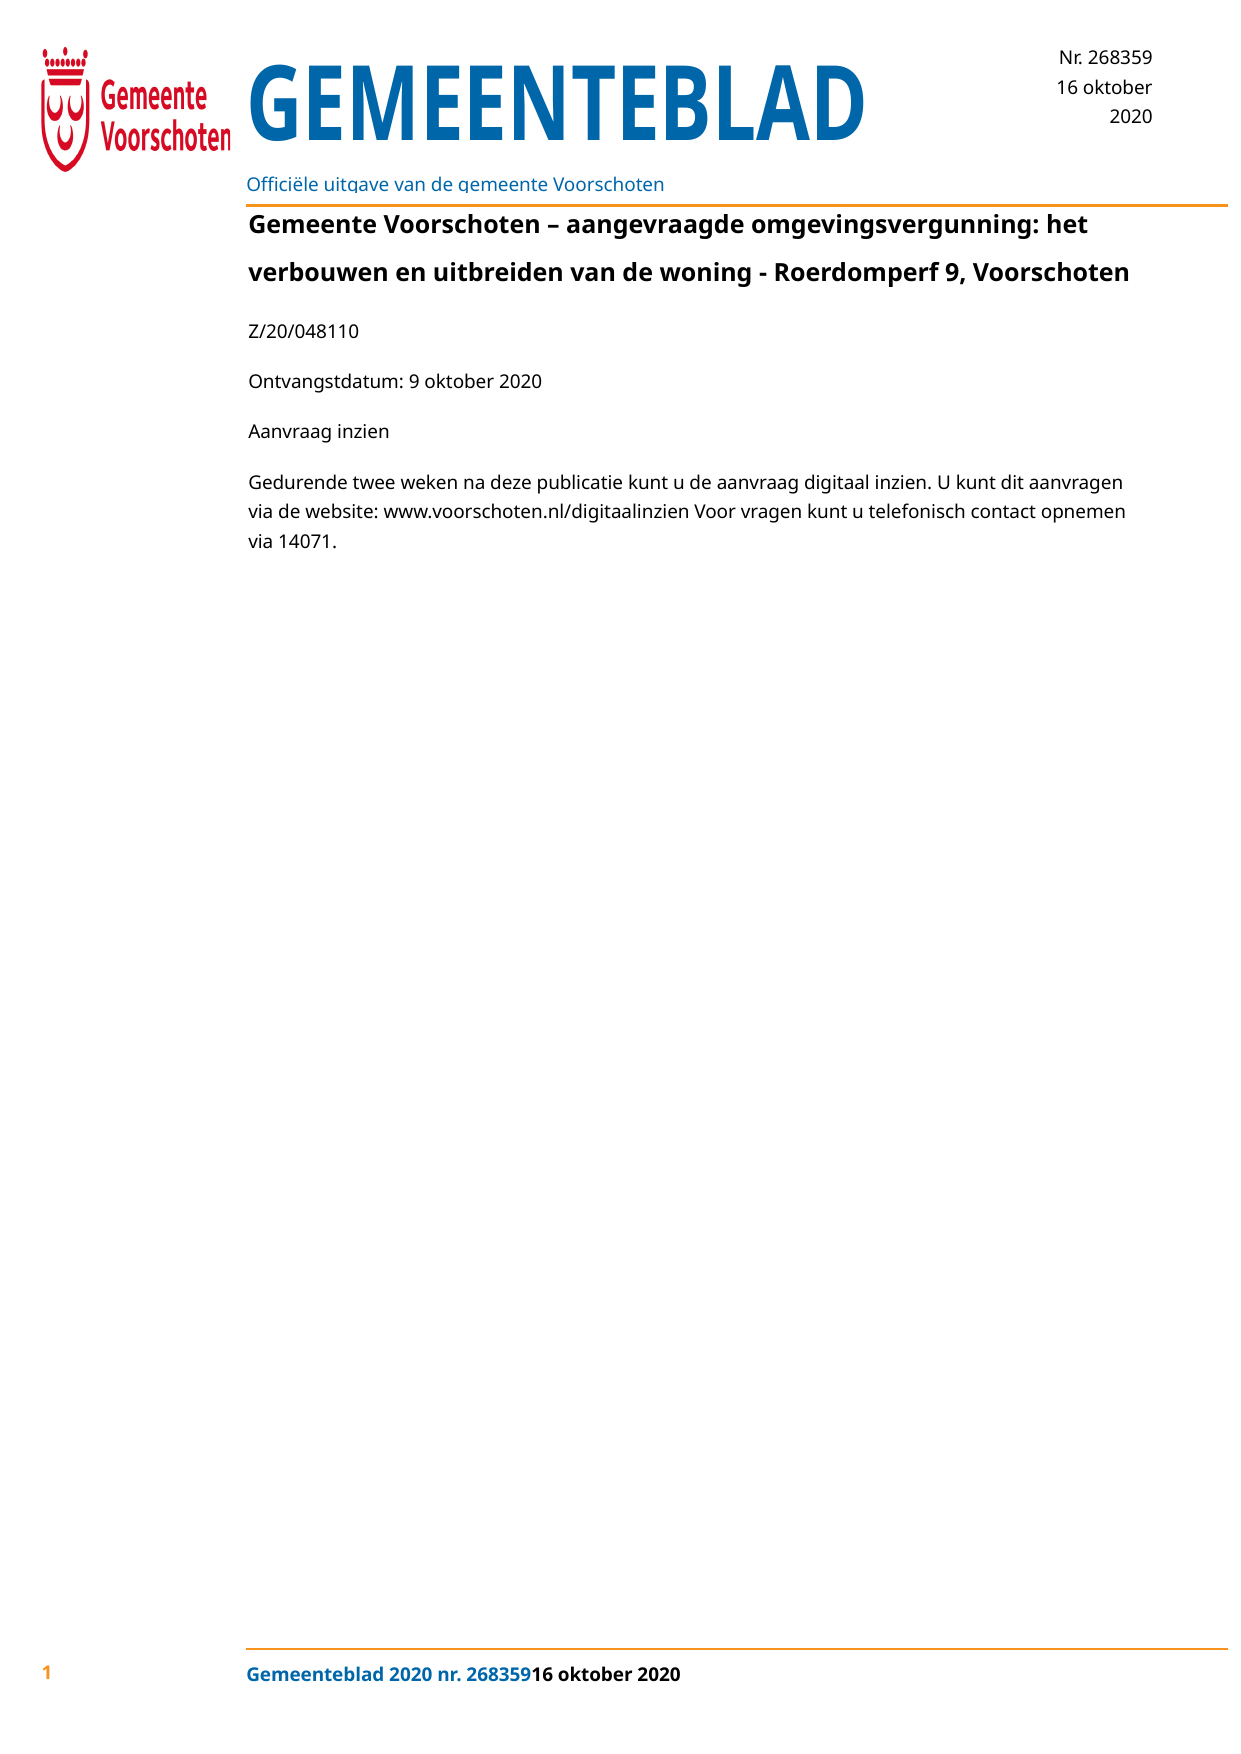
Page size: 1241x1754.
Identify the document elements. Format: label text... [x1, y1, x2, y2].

text Aanvraag inzien [248, 419, 1152, 444]
text Ontvangstdatum: 9 oktober 2020 [248, 368, 1152, 394]
text Z/20/048110 [248, 318, 1152, 344]
text Gemeente Voorschoten – aangevraagde omgevingsvergunning: het verbouwen en uitbreiden van de woning - Roerdomperf 9, Voorschoten [248, 207, 1152, 288]
text Gedurende twee weken na deze publicatie kunt u de aanvraag digitaal inzien. U kunt dit aanvragen via de website: www.voorschoten.nl/digitaalinzien Voor vragen kunt u telefonisch contact opnemen via 14071. [248, 469, 1152, 554]
picture [41, 47, 231, 172]
